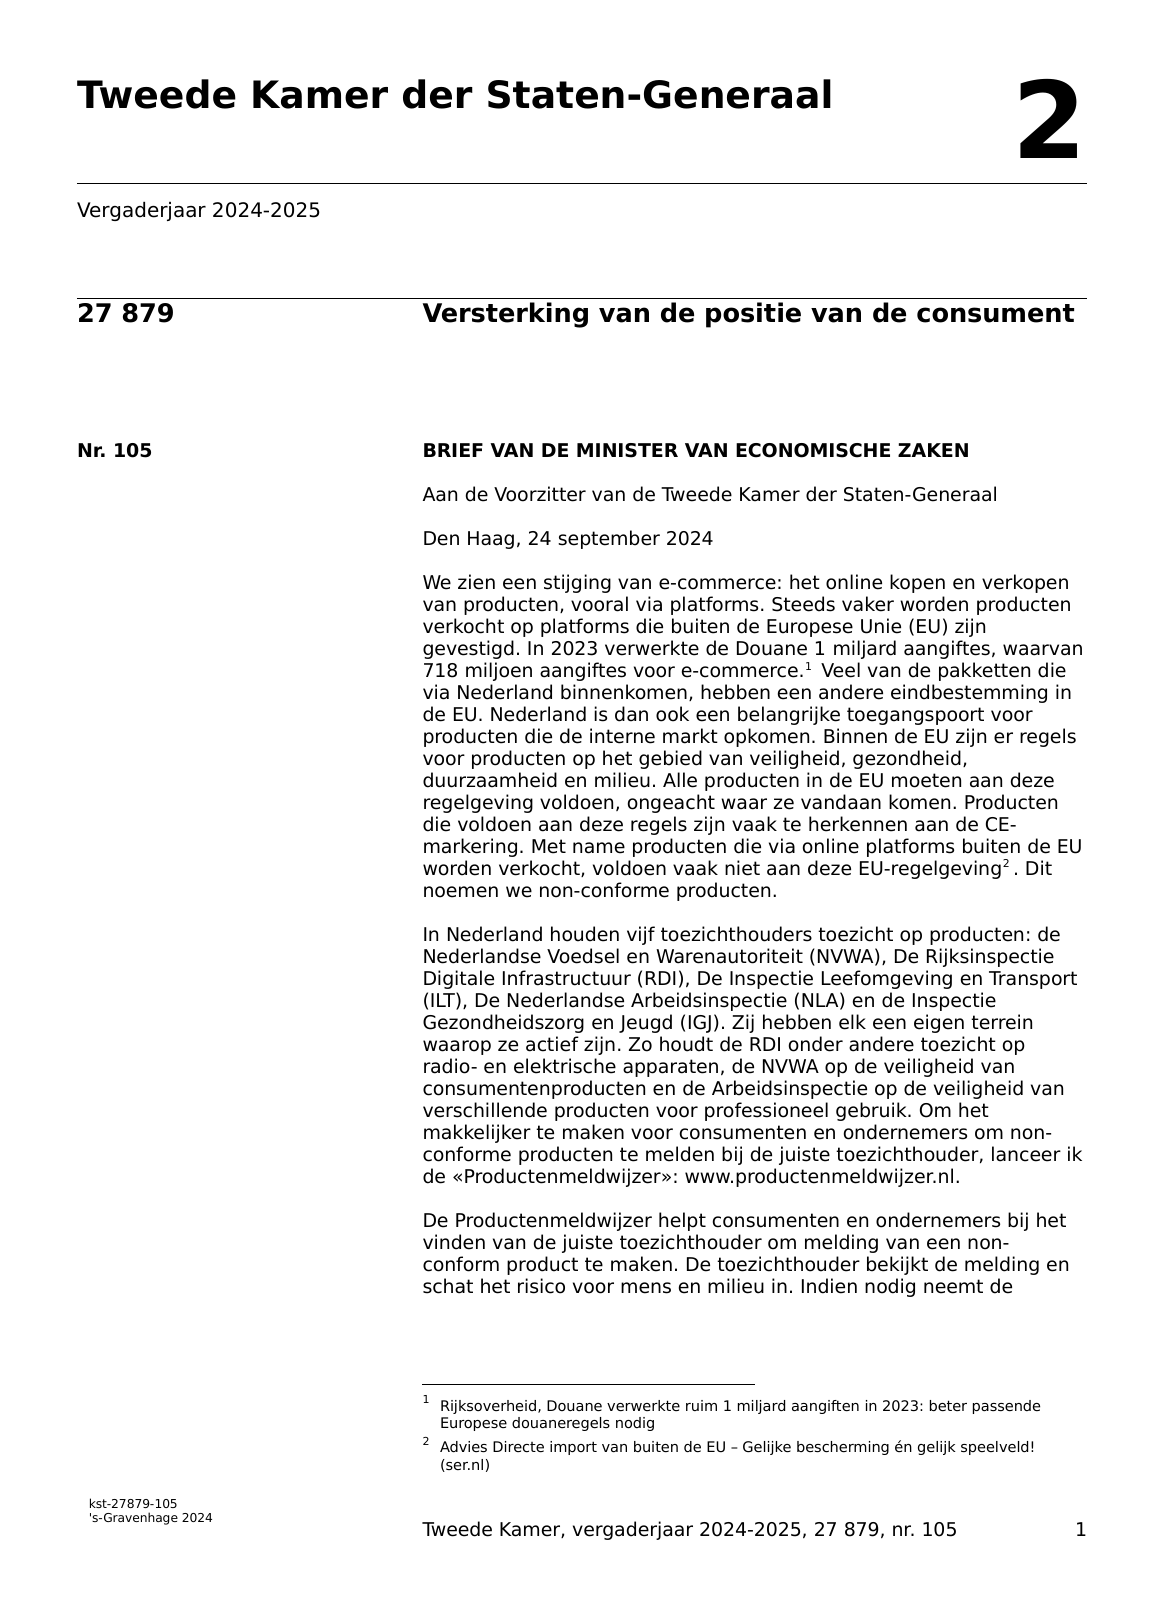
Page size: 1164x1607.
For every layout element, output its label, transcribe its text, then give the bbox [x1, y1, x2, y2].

text 's-Gravenhage 2024 [88, 1511, 323, 1525]
text Rijksoverheid, Douane verwerkte ruim 1 miljard aangiften in 2023: beter passende Europese douaneregels nodig [422, 1393, 1087, 1432]
text Aan de Voorzitter van de Tweede Kamer der Staten-Generaal [422, 484, 1087, 506]
text We zien een stijging van e-commerce: het online kopen en verkopen van producten, vooral via platforms. Steeds vaker worden producten verkocht op platforms die buiten de Europese Unie (EU) zijn gevestigd. In 2023 verwerkte de Douane 1 miljard aangiftes, waarvan 718 miljoen aangiftes voor e-commerce. Veel van de pakketten die via Nederland binnenkomen, hebben een andere eindbestemming in de EU. Nederland is dan ook een belangrijke toegangspoort voor producten die de interne markt opkomen. Binnen de EU zijn er regels voor producten op het gebied van veiligheid, gezondheid, duurzaamheid en milieu. Alle producten in de EU moeten aan deze regelgeving voldoen, ongeacht waar ze vandaan komen. Producten die voldoen aan deze regels zijn vaak te herkennen aan de CE-markering. Met name producten die via online platforms buiten de EU worden verkocht, voldoen vaak niet aan deze EU-regelgeving. Dit noemen we non-conforme producten. [422, 572, 1087, 902]
text Advies Directe import van buiten de EU – Gelijke bescherming én gelijk speelveld! (ser.nl) [422, 1435, 1087, 1474]
text Den Haag, 24 september 2024 [422, 528, 1087, 550]
subtitle Nr. 105 BRIEF VAN DE MINISTER VAN ECONOMISCHE ZAKEN [77, 440, 1087, 462]
text De Productenmeldwijzer helpt consumenten en ondernemers bij het vinden van de juiste toezichthouder om melding van een non-conform product te maken. De toezichthouder bekijkt de melding en schat het risico voor mens en milieu in. Indien nodig neemt de [422, 1210, 1087, 1298]
table_header Tweede Kamer der Staten-Generaal [77, 59, 886, 183]
subtitle 27 879 Versterking van de positie van de consument [77, 299, 1087, 329]
table_cell Vergaderjaar 2024-2025 [77, 184, 1087, 298]
text kst-27879-105 [88, 1497, 323, 1511]
text In Nederland houden vijf toezichthouders toezicht op producten: de Nederlandse Voedsel en Warenautoriteit (NVWA), De Rijksinspectie Digitale Infrastructuur (RDI), De Inspectie Leefomgeving en Transport (ILT), De Nederlandse Arbeidsinspectie (NLA) en de Inspectie Gezondheidszorg en Jeugd (IGJ). Zij hebben elk een eigen terrein waarop ze actief zijn. Zo houdt de RDI onder andere toezicht op radio- en elektrische apparaten, de NVWA op de veiligheid van consumentenproducten en de Arbeidsinspectie op de veiligheid van verschillende producten voor professioneel gebruik. Om het makkelijker te maken voor consumenten en ondernemers om non-conforme producten te melden bij de juiste toezichthouder, lanceer ik de «Productenmeldwijzer»: www.productenmeldwijzer.nl. [422, 924, 1087, 1188]
table_header 2 [886, 59, 1087, 183]
